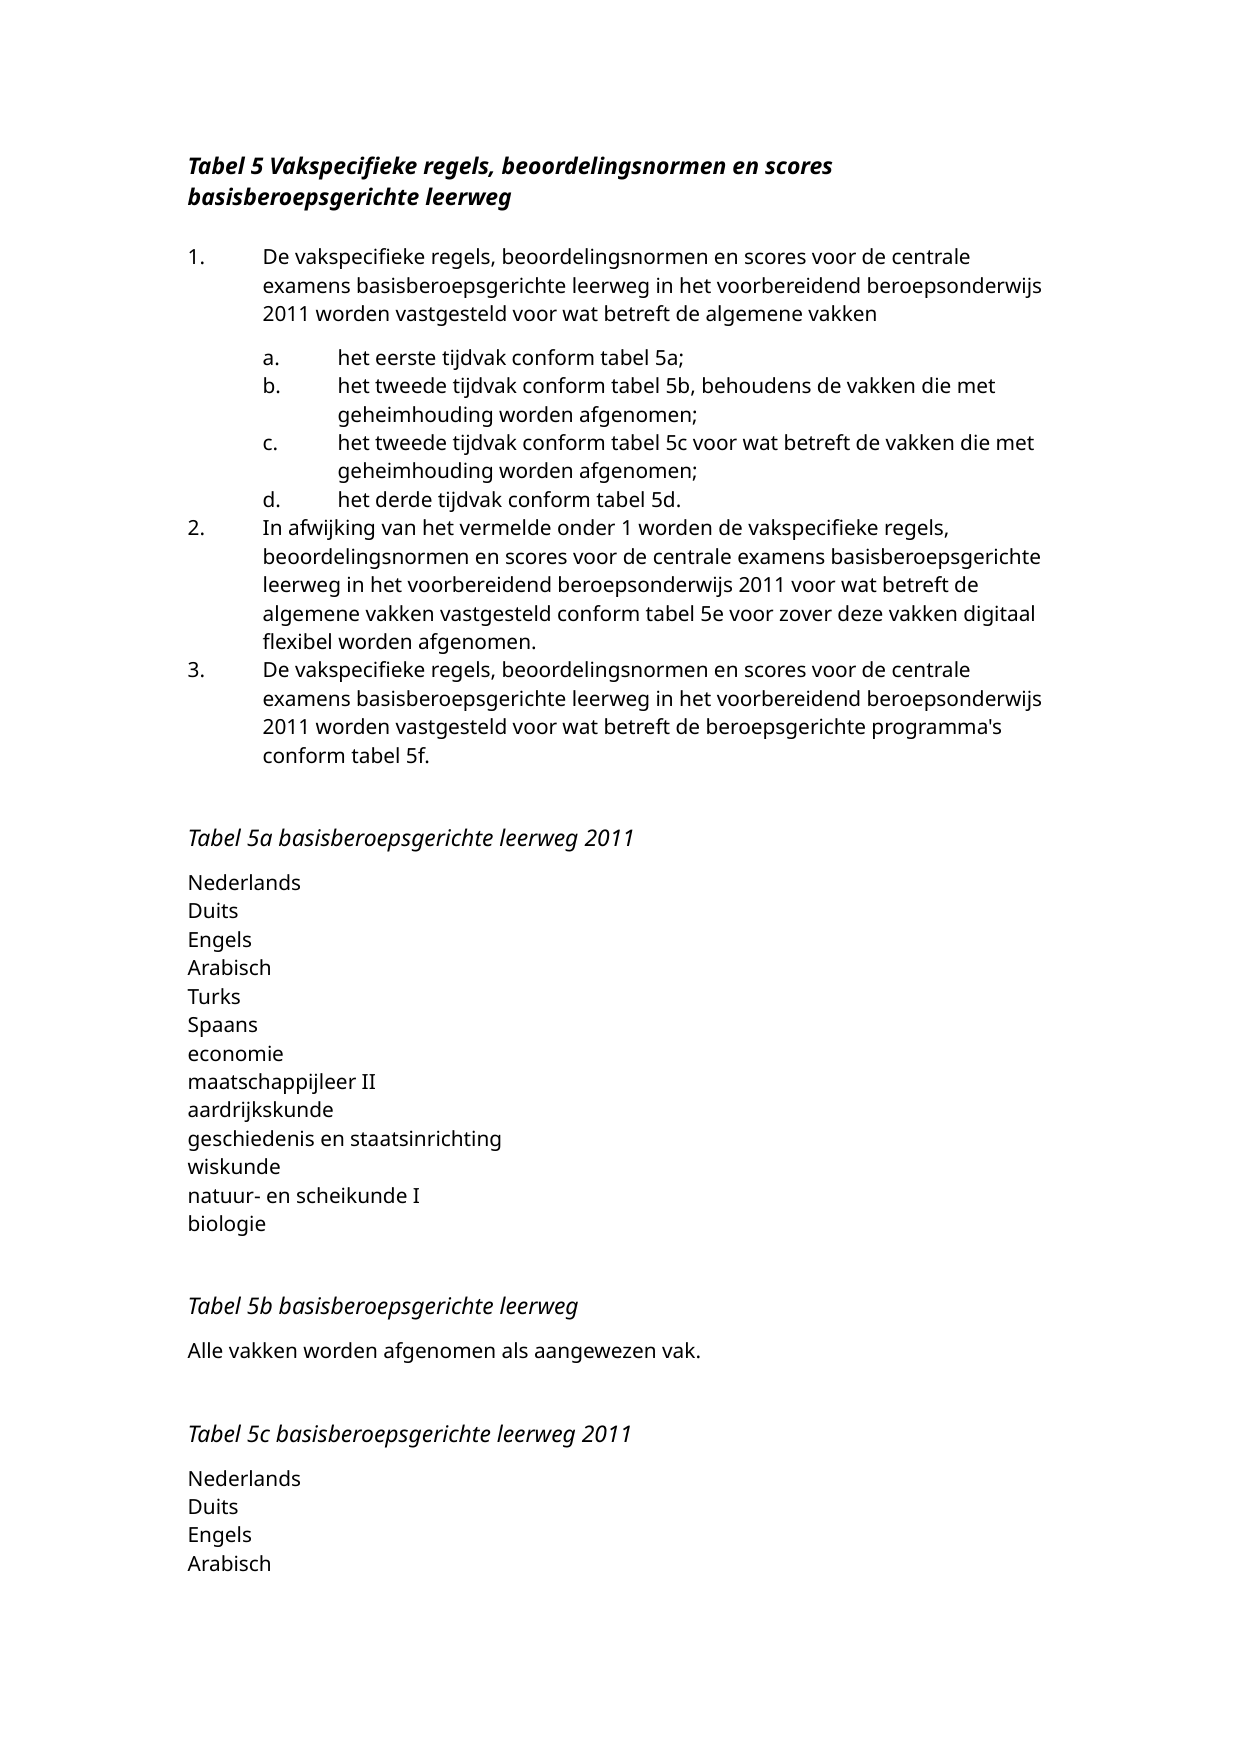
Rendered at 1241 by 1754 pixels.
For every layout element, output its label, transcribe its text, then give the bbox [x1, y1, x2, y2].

text maatschappijleer II [187, 1067, 1053, 1096]
subtitle Tabel 5a basisberoepsgerichte leerweg 2011 [187, 822, 1053, 853]
text aardrijkskunde [187, 1096, 1053, 1124]
list De vakspecifieke regels, beoordelingsnormen en scores voor de centrale examens basisberoepsgerichte leerweg in het voorbereidend beroepsonderwijs 2011 worden vastgesteld voor wat betreft de algemene vakken [187, 242, 1053, 328]
text geschiedenis en staatsinrichting [187, 1124, 1053, 1152]
list In afwijking van het vermelde onder 1 worden de vakspecifieke regels, beoordelingsnormen en scores voor de centrale examens basisberoepsgerichte leerweg in het voorbereidend beroepsonderwijs 2011 voor wat betreft de algemene vakken vastgesteld conform tabel 5e voor zover deze vakken digitaal flexibel worden afgenomen. [187, 513, 1053, 656]
text Engels [187, 1521, 1053, 1549]
subtitle Tabel 5 Vakspecifieke regels, beoordelingsnormen en scores basisberoepsgerichte leerweg [187, 150, 1053, 212]
text natuur- en scheikunde I [187, 1181, 1053, 1209]
text Nederlands [187, 1464, 1053, 1492]
text Engels [187, 925, 1053, 953]
text Duits [187, 1492, 1053, 1521]
text wiskunde [187, 1152, 1053, 1181]
text Spaans [187, 1010, 1053, 1039]
text Arabisch [187, 1549, 1053, 1577]
list het tweede tijdvak conform tabel 5c voor wat betreft de vakken die met geheimhouding worden afgenomen; [262, 428, 1053, 485]
list het derde tijdvak conform tabel 5d. [262, 485, 1053, 513]
subtitle Tabel 5c basisberoepsgerichte leerweg 2011 [187, 1417, 1053, 1449]
text Arabisch [187, 953, 1053, 982]
list De vakspecifieke regels, beoordelingsnormen en scores voor de centrale examens basisberoepsgerichte leerweg in het voorbereidend beroepsonderwijs 2011 worden vastgesteld voor wat betreft de beroepsgerichte programma's conform tabel 5f. [187, 656, 1053, 769]
subtitle Tabel 5b basisberoepsgerichte leerweg [187, 1290, 1053, 1322]
list het tweede tijdvak conform tabel 5b, behoudens de vakken die met geheimhouding worden afgenomen; [262, 371, 1053, 428]
text Alle vakken worden afgenomen als aangewezen vak. [187, 1337, 1053, 1365]
list het eerste tijdvak conform tabel 5a; [262, 343, 1053, 371]
text biologie [187, 1209, 1053, 1238]
text Nederlands [187, 868, 1053, 897]
text Turks [187, 982, 1053, 1010]
text economie [187, 1039, 1053, 1067]
text Duits [187, 897, 1053, 925]
